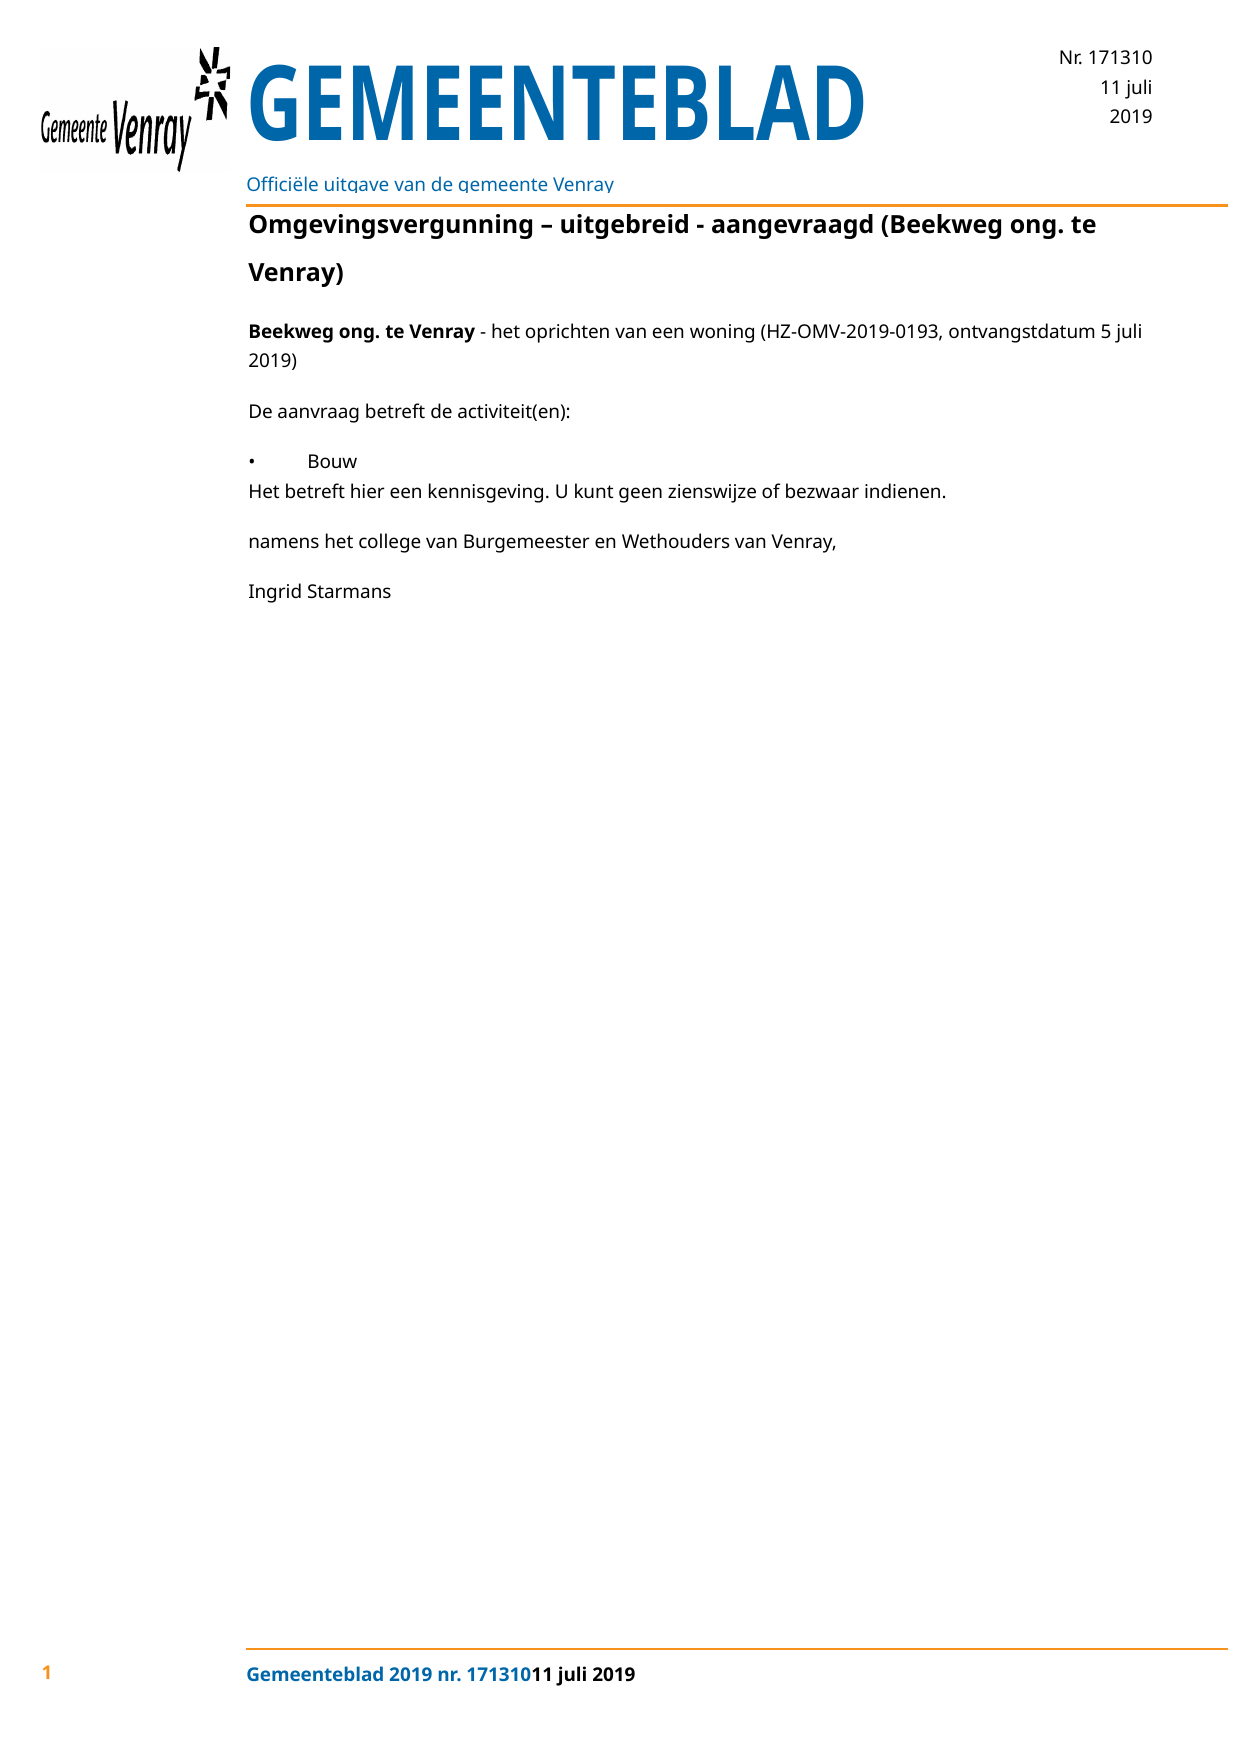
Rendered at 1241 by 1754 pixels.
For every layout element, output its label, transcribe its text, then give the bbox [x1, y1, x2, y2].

list Bouw [248, 448, 1152, 474]
text De aanvraag betreft de activiteit(en): [248, 398, 1152, 424]
text Beekweg ong. te Venray - het oprichten van een woning (HZ-OMV-2019-0193, ontvangstdatum 5 juli 2019) [248, 318, 1152, 373]
text Omgevingsvergunning – uitgebreid - aangevraagd (Beekweg ong. te Venray) [248, 207, 1152, 288]
text Het betreft hier een kennisgeving. U kunt geen zienswijze of bezwaar indienen. [248, 478, 1152, 504]
text Ingrid Starmans [248, 579, 1152, 604]
picture [41, 47, 231, 172]
text namens het college van Burgemeester en Wethouders van Venray, [248, 528, 1152, 554]
